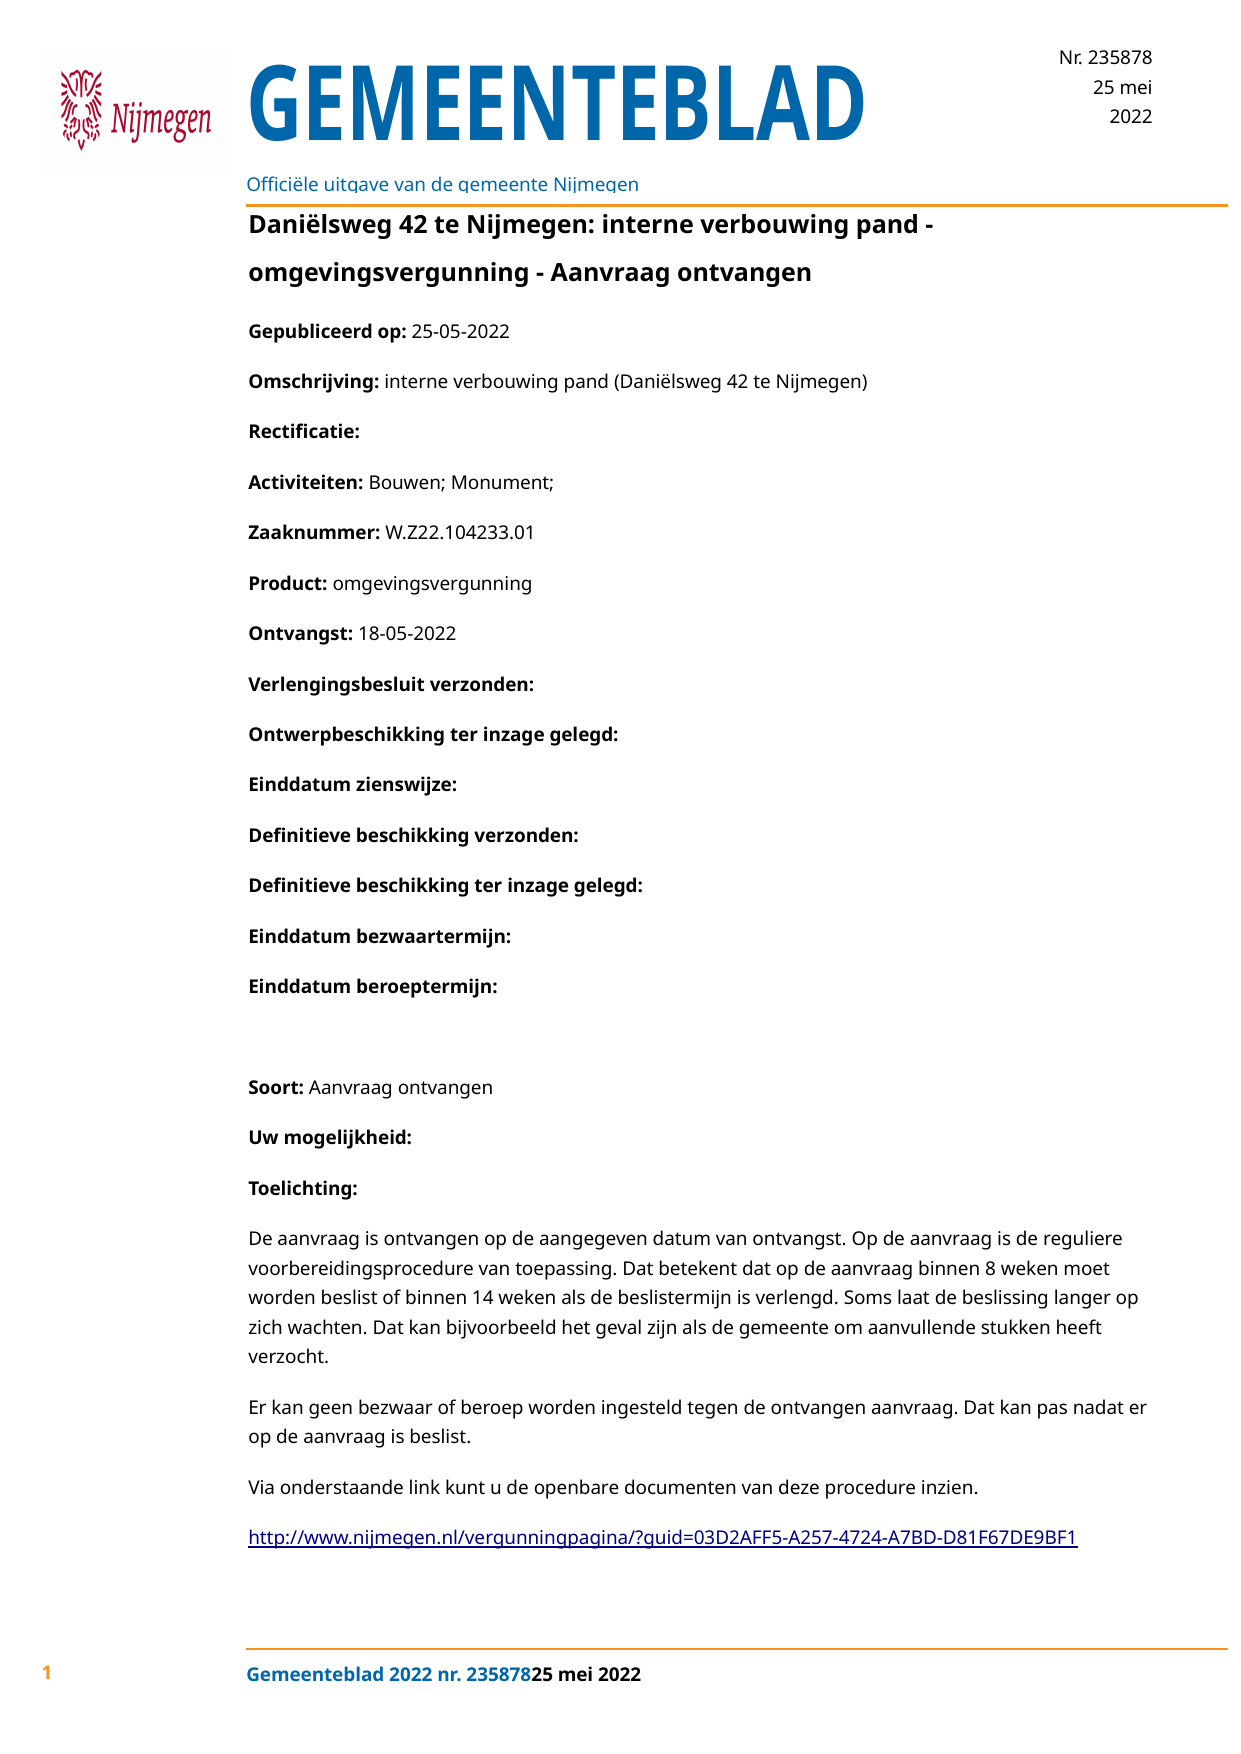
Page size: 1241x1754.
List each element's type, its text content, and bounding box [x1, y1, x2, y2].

text Activiteiten: Bouwen; Monument; [248, 469, 1152, 495]
text Einddatum zienswijze: [248, 772, 1152, 797]
text Product: omgevingsvergunning [248, 570, 1152, 596]
text Ontvangst: 18-05-2022 [248, 620, 1152, 646]
text http://www.nijmegen.nl/vergunningpagina/?guid=03D2AFF5-A257-4724-A7BD-D81F67DE9BF1 [248, 1524, 1152, 1550]
text Toelichting: [248, 1175, 1152, 1201]
text Einddatum bezwaartermijn: [248, 923, 1152, 949]
text Ontwerpbeschikking ter inzage gelegd: [248, 721, 1152, 747]
text Definitieve beschikking verzonden: [248, 822, 1152, 848]
text Via onderstaande link kunt u de openbare documenten van deze procedure inzien. [248, 1474, 1152, 1500]
text Rectificatie: [248, 419, 1152, 444]
text Omschrijving: interne verbouwing pand (Daniëlsweg 42 te Nijmegen) [248, 368, 1152, 394]
picture [41, 47, 231, 172]
text Definitieve beschikking ter inzage gelegd: [248, 872, 1152, 898]
text Einddatum beroeptermijn: [248, 973, 1152, 999]
text Er kan geen bezwaar of beroep worden ingesteld tegen de ontvangen aanvraag. Dat kan pas nadat er op de aanvraag is beslist. [248, 1394, 1152, 1449]
text Uw mogelijkheid: [248, 1124, 1152, 1150]
text Soort: Aanvraag ontvangen [248, 1074, 1152, 1100]
text De aanvraag is ontvangen op de aangegeven datum van ontvangst. Op de aanvraag is de reguliere voorbereidingsprocedure van toepassing. Dat betekent dat op de aanvraag binnen 8 weken moet worden beslist of binnen 14 weken als de beslistermijn is verlengd. Soms laat de beslissing langer op zich wachten. Dat kan bijvoorbeeld het geval zijn als de gemeente om aanvullende stukken heeft verzocht. [248, 1225, 1152, 1369]
text Zaaknummer: W.Z22.104233.01 [248, 519, 1152, 545]
text Verlengingsbesluit verzonden: [248, 671, 1152, 697]
text Gepubliceerd op: 25-05-2022 [248, 318, 1152, 344]
text Daniëlsweg 42 te Nijmegen: interne verbouwing pand - omgevingsvergunning - Aanvraag ontvangen [248, 207, 1152, 288]
